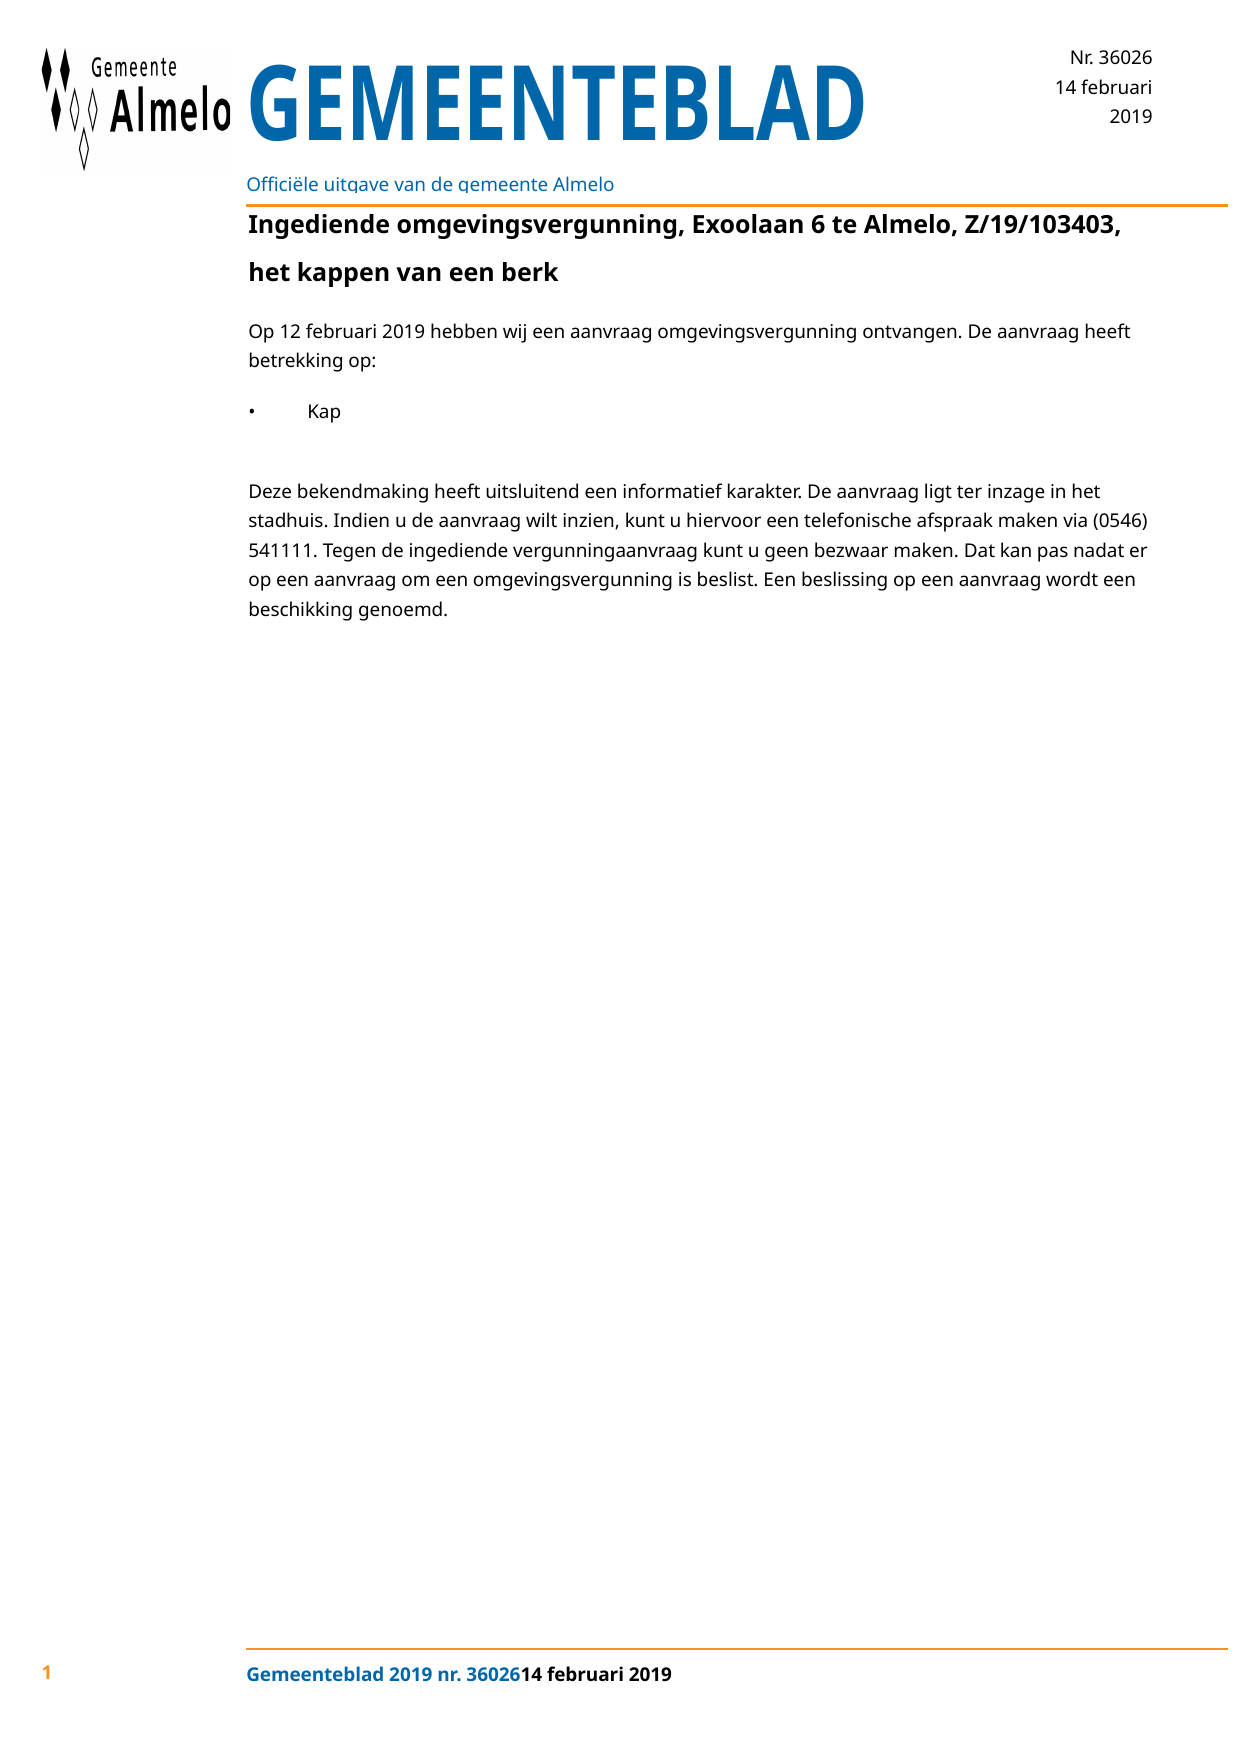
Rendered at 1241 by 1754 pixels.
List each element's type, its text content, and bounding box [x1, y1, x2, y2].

text Ingediende omgevingsvergunning, Exoolaan 6 te Almelo, Z/19/103403, het kappen van een berk [248, 207, 1152, 288]
text Op 12 februari 2019 hebben wij een aanvraag omgevingsvergunning ontvangen. De aanvraag heeft betrekking op: [248, 318, 1152, 373]
picture [41, 47, 231, 172]
list Kap [248, 398, 1152, 424]
text Deze bekendmaking heeft uitsluitend een informatief karakter. De aanvraag ligt ter inzage in het stadhuis. Indien u de aanvraag wilt inzien, kunt u hiervoor een telefonische afspraak maken via (0546) 541111. Tegen de ingediende vergunningaanvraag kunt u geen bezwaar maken. Dat kan pas nadat er op een aanvraag om een omgevingsvergunning is beslist. Een beslissing op een aanvraag wordt een beschikking genoemd. [248, 478, 1152, 622]
